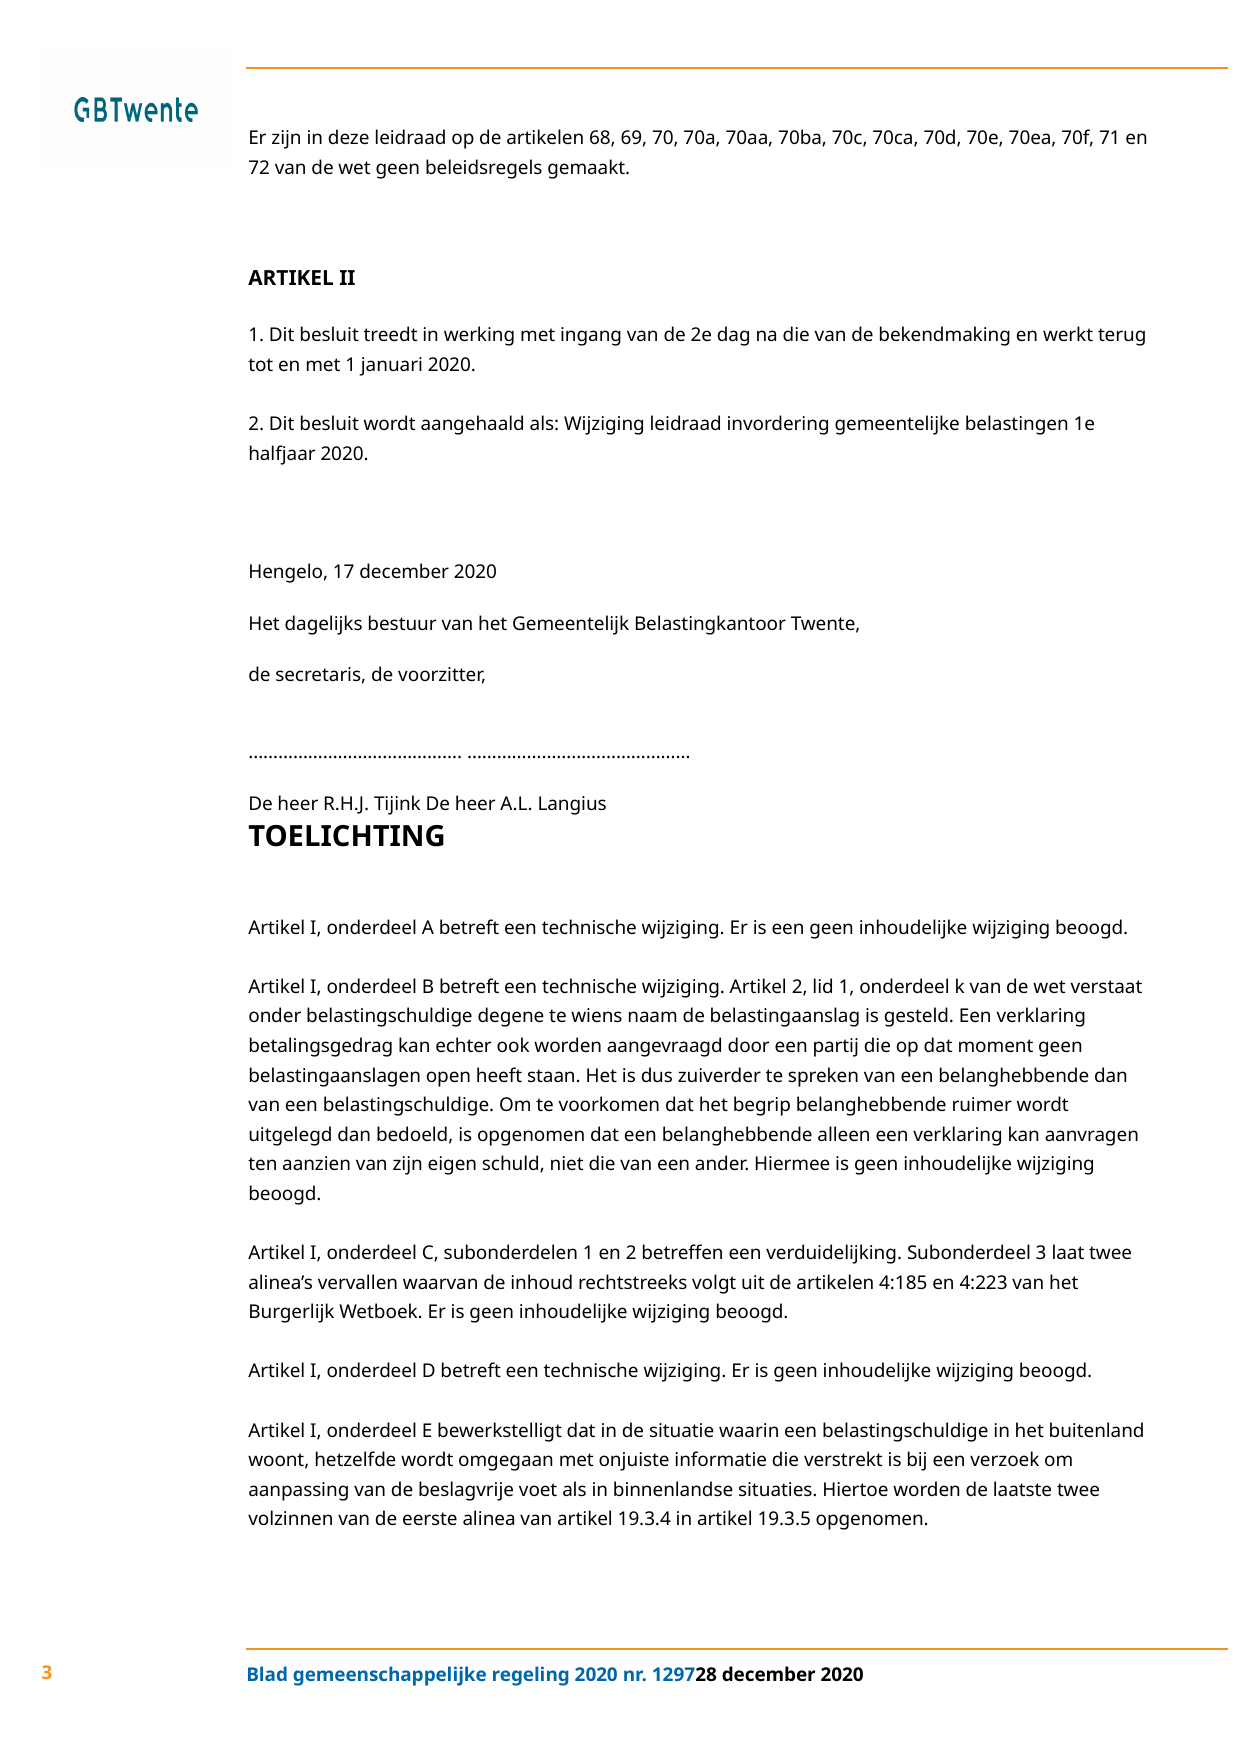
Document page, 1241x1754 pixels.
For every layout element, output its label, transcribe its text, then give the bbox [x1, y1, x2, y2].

text Artikel I, onderdeel A betreft een technische wijziging. Er is een geen inhoudelijke wijziging beoogd. [248, 914, 1152, 940]
text 2. Dit besluit wordt aangehaald als: Wijziging leidraad invordering gemeentelijke belastingen 1e halfjaar 2020. [248, 410, 1152, 466]
text Artikel I, onderdeel E bewerkstelligt dat in de situatie waarin een belastingschuldige in het buitenland woont, hetzelfde wordt omgegaan met onjuiste informatie die verstrekt is bij een verzoek om aanpassing van de beslagvrije voet als in binnenlandse situaties. Hiertoe worden de laatste twee volzinnen van de eerste alinea van artikel 19.3.4 in artikel 19.3.5 opgenomen. [248, 1417, 1152, 1531]
text Er zijn in deze leidraad op de artikelen 68, 69, 70, 70a, 70aa, 70ba, 70c, 70ca, 70d, 70e, 70ea, 70f, 71 en 72 van de wet geen beleidsregels gemaakt. [248, 124, 1152, 180]
text TOELICHTING [248, 816, 1152, 855]
text 1. Dit besluit treedt in werking met ingang van de 2e dag na die van de bekendmaking en werkt terug tot en met 1 januari 2020. [248, 322, 1152, 377]
text Hengelo, 17 december 2020 [248, 558, 1152, 584]
text Artikel I, onderdeel D betreft een technische wijziging. Er is geen inhoudelijke wijziging beoogd. [248, 1358, 1152, 1383]
picture [41, 47, 231, 172]
text ……………………………………. ……………………………………… [248, 738, 1152, 764]
text ARTIKEL II [248, 263, 1152, 292]
text Artikel I, onderdeel C, subonderdelen 1 en 2 betreffen een verduidelijking. Subonderdeel 3 laat twee alinea’s vervallen waarvan de inhoud rechtstreeks volgt uit de artikelen 4:185 en 4:223 van het Burgerlijk Wetboek. Er is geen inhoudelijke wijziging beoogd. [248, 1239, 1152, 1324]
text de secretaris, de voorzitter, [248, 661, 1152, 687]
text Artikel I, onderdeel B betreft een technische wijziging. Artikel 2, lid 1, onderdeel k van de wet verstaat onder belastingschuldige degene te wiens naam de belastingaanslag is gesteld. Een verklaring betalingsgedrag kan echter ook worden aangevraagd door een partij die op dat moment geen belastingaanslagen open heeft staan. Het is dus zuiverder te spreken van een belanghebbende dan van een belastingschuldige. Om te voorkomen dat het begrip belanghebbende ruimer wordt uitgelegd dan bedoeld, is opgenomen dat een belanghebbende alleen een verklaring kan aanvragen ten aanzien van zijn eigen schuld, niet die van een ander. Hiermee is geen inhoudelijke wijziging beoogd. [248, 973, 1152, 1206]
text Het dagelijks bestuur van het Gemeentelijk Belastingkantoor Twente, [248, 610, 1152, 635]
text De heer R.H.J. Tijink De heer A.L. Langius [248, 790, 1152, 816]
